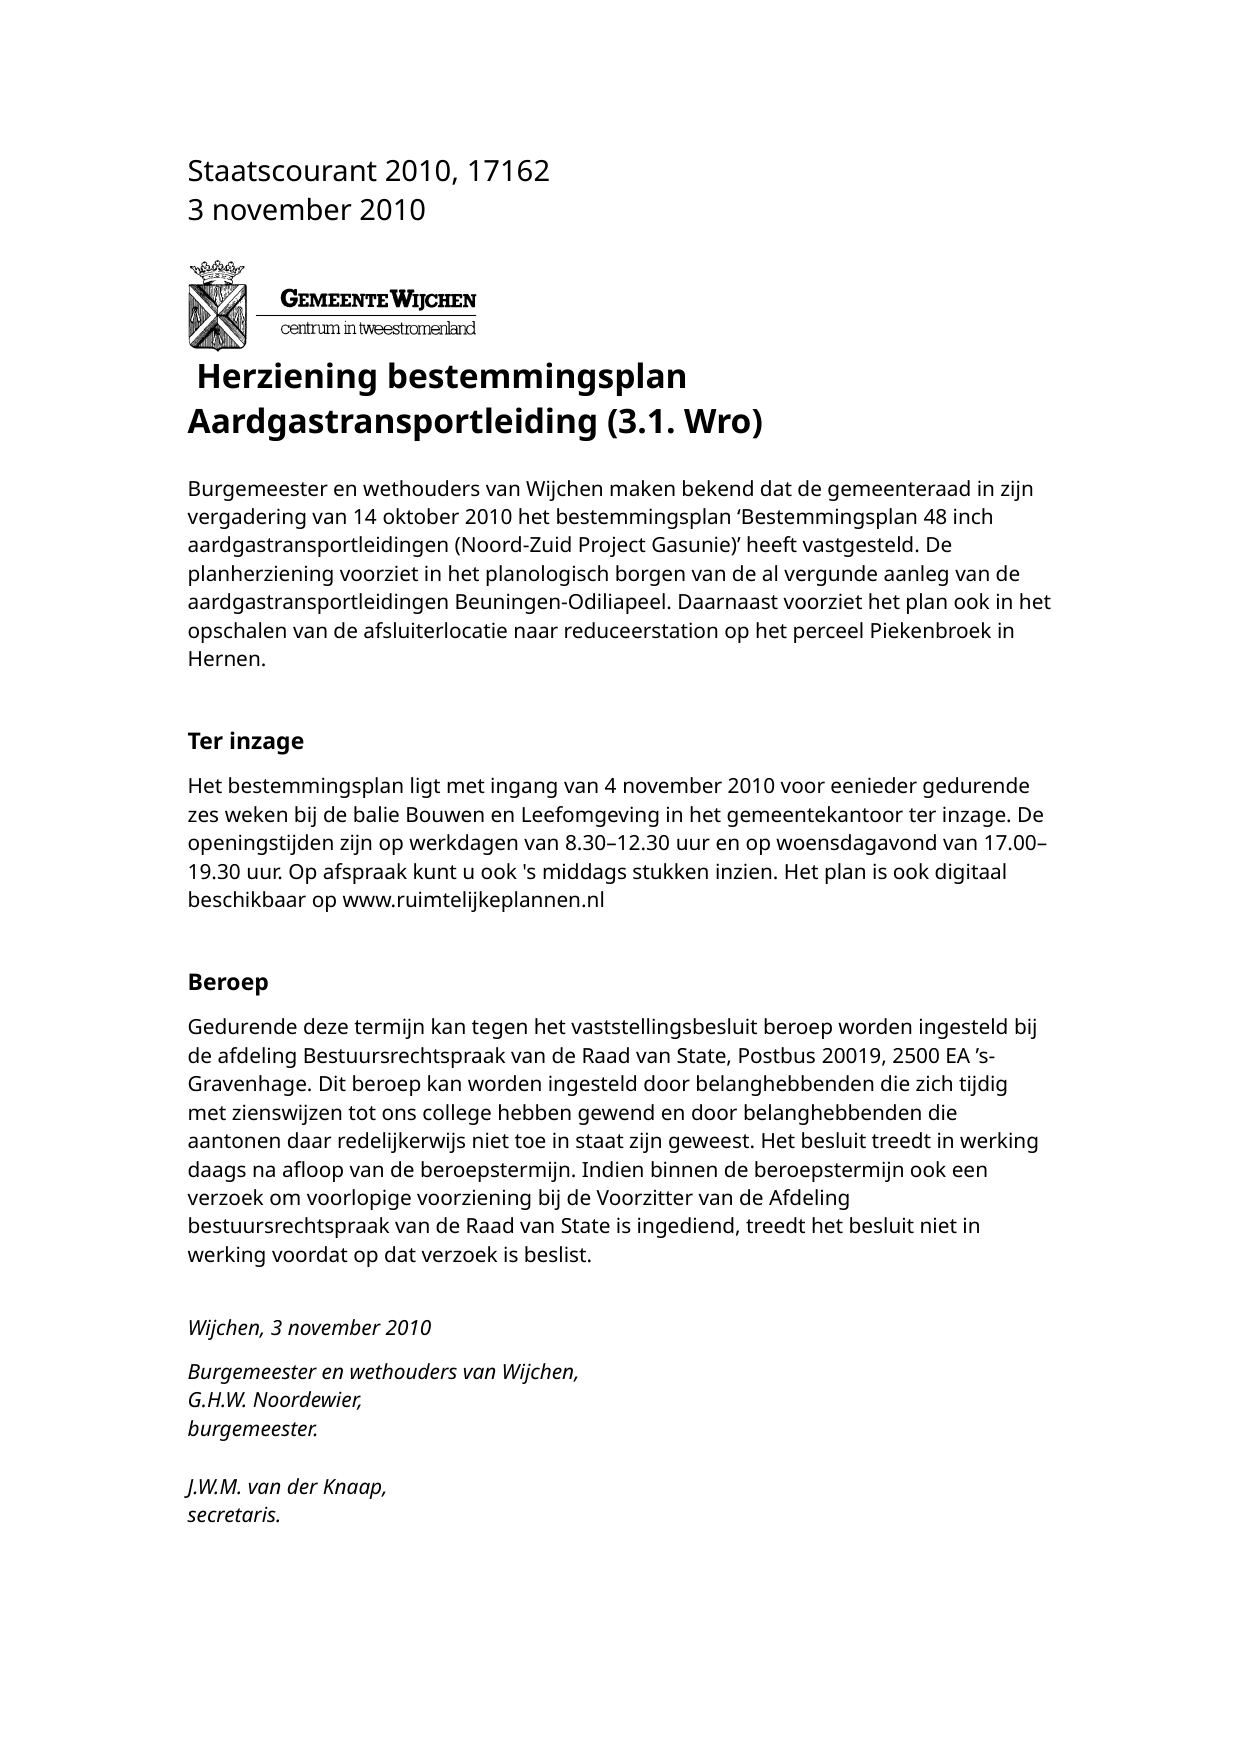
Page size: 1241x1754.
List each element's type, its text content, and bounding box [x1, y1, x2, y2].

subtitle Ter inzage [187, 725, 1053, 757]
text Wijchen, 3 november 2010 [187, 1313, 1053, 1342]
text Burgemeester en wethouders van Wijchen, [187, 1357, 1053, 1385]
text secretaris. [187, 1501, 1053, 1529]
text Het bestemmingsplan ligt met ingang van 4 november 2010 voor eenieder gedurende zes weken bij de balie Bouwen en Leefomgeving in het gemeentekantoor ter inzage. De openingstijden zijn op werkdagen van 8.30–12.30 uur en op woensdagavond van 17.00–19.30 uur. Op afspraak kunt u ook 's middags stukken inzien. Het plan is ook digitaal beschikbaar op www.ruimtelijkeplannen.nl [187, 772, 1053, 914]
text Staatscourant 2010, 17162 [187, 150, 1053, 190]
text J.W.M. van der Knaap, [187, 1472, 1053, 1501]
text Burgemeester en wethouders van Wijchen maken bekend dat de gemeenteraad in zijn vergadering van 14 oktober 2010 het bestemmingsplan ‘Bestemmingsplan 48 inch aardgastransportleidingen (Noord-Zuid Project Gasunie)’ heeft vastgesteld. De planherziening voorziet in het planologisch borgen van de al vergunde aanleg van de aardgastransportleidingen Beuningen-Odiliapeel. Daarnaast voorziet het plan ook in het opschalen van de afsluiterlocatie naar reduceerstation op het perceel Piekenbroek in Hernen. [187, 474, 1053, 673]
subtitle Herziening bestemmingsplan Aardgastransportleiding (3.1. Wro) [187, 271, 1053, 444]
text G.H.W. Noordewier, [187, 1385, 1053, 1414]
text 3 november 2010 [187, 190, 1053, 229]
picture [187, 258, 477, 353]
text Gedurende deze termijn kan tegen het vaststellingsbesluit beroep worden ingesteld bij de afdeling Bestuursrechtspraak van de Raad van State, Postbus 20019, 2500 EA ’s-Gravenhage. Dit beroep kan worden ingesteld door belanghebbenden die zich tijdig met zienswijzen tot ons college hebben gewend en door belanghebbenden die aantonen daar redelijkerwijs niet toe in staat zijn geweest. Het besluit treedt in werking daags na afloop van de beroepstermijn. Indien binnen de beroepstermijn ook een verzoek om voorlopige voorziening bij de Voorzitter van de Afdeling bestuursrechtspraak van de Raad van State is ingediend, treedt het besluit niet in werking voordat op dat verzoek is beslist. [187, 1012, 1053, 1268]
subtitle Beroep [187, 966, 1053, 997]
text burgemeester. [187, 1414, 1053, 1442]
